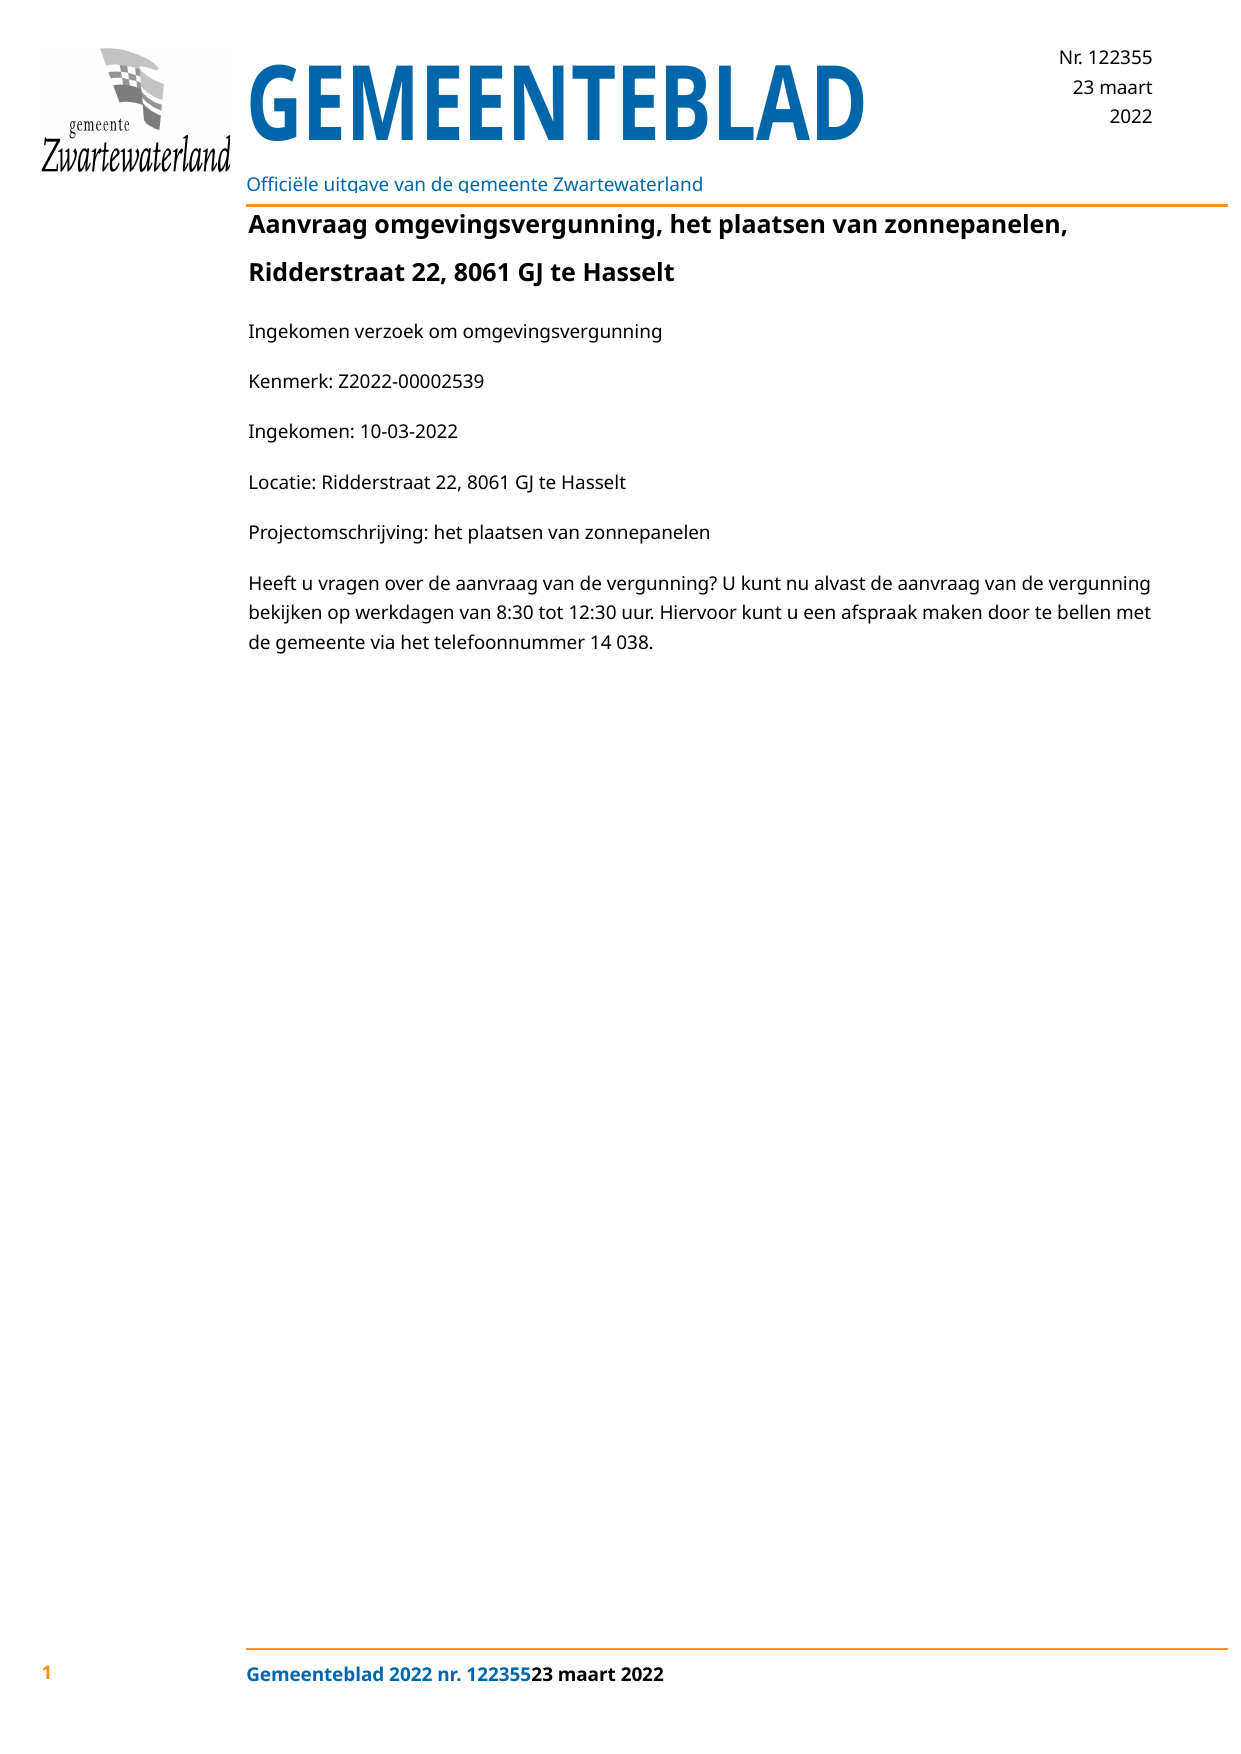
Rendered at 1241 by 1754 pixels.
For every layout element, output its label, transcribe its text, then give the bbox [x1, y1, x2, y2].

text Locatie: Ridderstraat 22, 8061 GJ te Hasselt [248, 469, 1152, 495]
text Ingekomen: 10-03-2022 [248, 419, 1152, 444]
text Kenmerk: Z2022-00002539 [248, 368, 1152, 394]
text Ingekomen verzoek om omgevingsvergunning [248, 318, 1152, 344]
picture [41, 47, 231, 172]
text Aanvraag omgevingsvergunning, het plaatsen van zonnepanelen, Ridderstraat 22, 8061 GJ te Hasselt [248, 207, 1152, 288]
text Projectomschrijving: het plaatsen van zonnepanelen [248, 519, 1152, 545]
text Heeft u vragen over de aanvraag van de vergunning? U kunt nu alvast de aanvraag van de vergunning bekijken op werkdagen van 8:30 tot 12:30 uur. Hiervoor kunt u een afspraak maken door te bellen met de gemeente via het telefoonnummer 14 038. [248, 570, 1152, 655]
